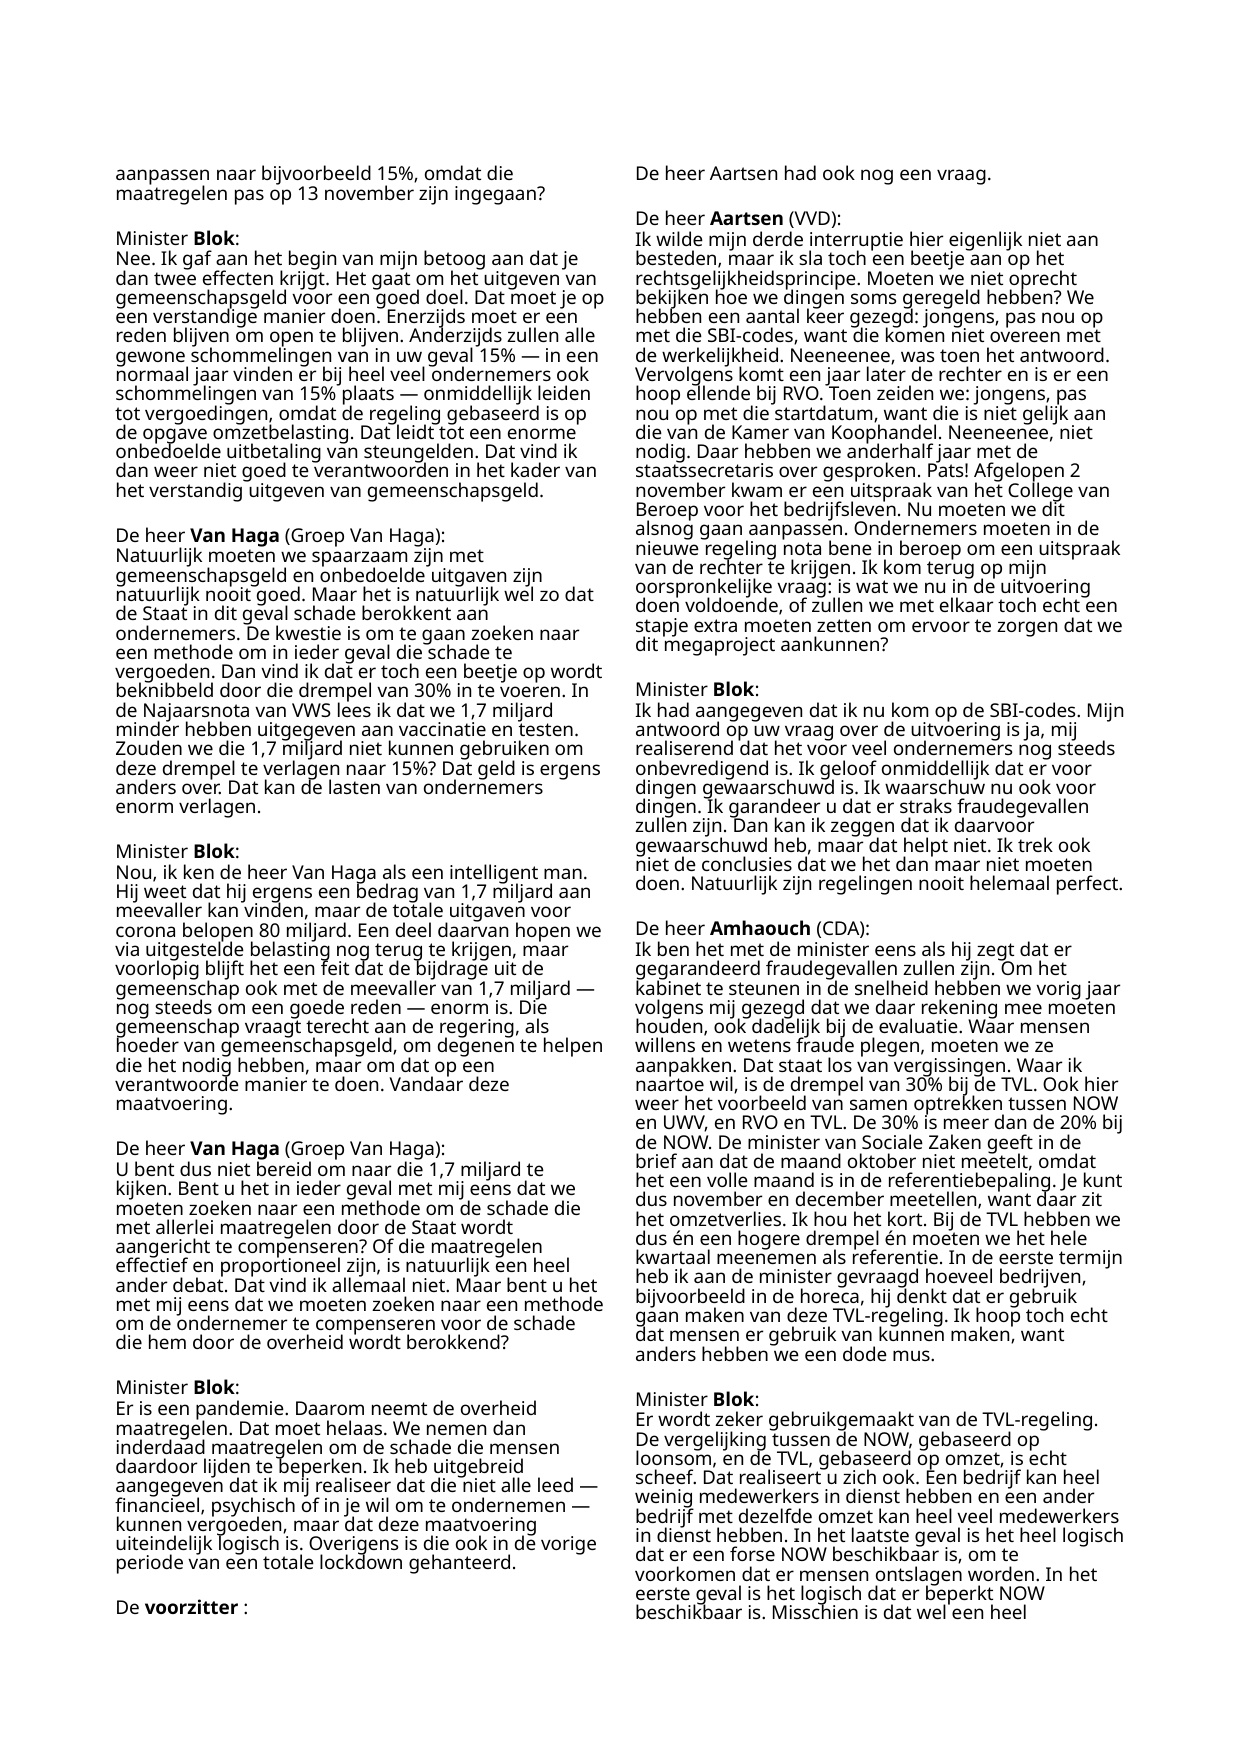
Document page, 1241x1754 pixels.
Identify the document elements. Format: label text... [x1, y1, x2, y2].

text Nee. Ik gaf aan het begin van mijn betoog aan dat je dan twee effecten krijgt. Het gaat om het uitgeven van gemeenschapsgeld voor een goed doel. Dat moet je op een verstandige manier doen. Enerzijds moet er een reden blijven om open te blijven. Anderzijds zullen alle gewone schommelingen van in uw geval 15% — in een normaal jaar vinden er bij heel veel ondernemers ook schommelingen van 15% plaats — onmiddellijk leiden tot vergoedingen, omdat de regeling gebaseerd is op de opgave omzetbelasting. Dat leidt tot een enorme onbedoelde uitbetaling van steungelden. Dat vind ik dan weer niet goed te verantwoorden in het kader van het verstandig uitgeven van gemeenschapsgeld. [115, 250, 605, 501]
text Minister Blok: [115, 838, 605, 864]
text Natuurlijk moeten we spaarzaam zijn met gemeenschapsgeld en onbedoelde uitgaven zijn natuurlijk nooit goed. Maar het is natuurlijk wel zo dat de Staat in dit geval schade berokkent aan ondernemers. De kwestie is om te gaan zoeken naar een methode om in ieder geval die schade te vergoeden. Dan vind ik dat er toch een beetje op wordt beknibbeld door die drempel van 30% in te voeren. In de Najaarsnota van VWS lees ik dat we 1,7 miljard minder hebben uitgegeven aan vaccinatie en testen. Zouden we die 1,7 miljard niet kunnen gebruiken om deze drempel te verlagen naar 15%? Dat geld is ergens anders over. Dat kan de lasten van ondernemers enorm verlagen. [115, 547, 605, 817]
text De heer Aartsen (VVD): [635, 205, 1125, 231]
text Ik ben het met de minister eens als hij zegt dat er gegarandeerd fraudegevallen zullen zijn. Om het kabinet te steunen in de snelheid hebben we vorig jaar volgens mij gezegd dat we daar rekening mee moeten houden, ook dadelijk bij de evaluatie. Waar mensen willens en wetens fraude plegen, moeten we ze aanpakken. Dat staat los van vergissingen. Waar ik naartoe wil, is de drempel van 30% bij de TVL. Ook hier weer het voorbeeld van samen optrekken tussen NOW en UWV, en RVO en TVL. De 30% is meer dan de 20% bij de NOW. De minister van Sociale Zaken geeft in de brief aan dat de maand oktober niet meetelt, omdat het een volle maand is in de referentiebepaling. Je kunt dus november en december meetellen, want daar zit het omzetverlies. Ik hou het kort. Bij de TVL hebben we dus én een hogere drempel én moeten we het hele kwartaal meenemen als referentie. In de eerste termijn heb ik aan de minister gevraagd hoeveel bedrijven, bijvoorbeeld in de horeca, hij denkt dat er gebruik gaan maken van deze TVL-regeling. Ik hoop toch echt dat mensen er gebruik van kunnen maken, want anders hebben we een dode mus. [635, 941, 1125, 1365]
text Minister Blok: [635, 676, 1125, 702]
text Nou, ik ken de heer Van Haga als een intelligent man. Hij weet dat hij ergens een bedrag van 1,7 miljard aan meevaller kan vinden, maar de totale uitgaven voor corona belopen 80 miljard. Een deel daarvan hopen we via uitgestelde belasting nog terug te krijgen, maar voorlopig blijft het een feit dat de bijdrage uit de gemeenschap ook met de meevaller van 1,7 miljard — nog steeds om een goede reden — enorm is. Die gemeenschap vraagt terecht aan de regering, als hoeder van gemeenschapsgeld, om degenen te helpen die het nodig hebben, maar om dat op een verantwoorde manier te doen. Vandaar deze maatvoering. [115, 864, 605, 1114]
text Minister Blok: [115, 225, 605, 250]
text Er is een pandemie. Daarom neemt de overheid maatregelen. Dat moet helaas. We nemen dan inderdaad maatregelen om de schade die mensen daardoor lijden te beperken. Ik heb uitgebreid aangegeven dat ik mij realiseer dat die niet alle leed — financieel, psychisch of in je wil om te ondernemen — kunnen vergoeden, maar dat deze maatvoering uiteindelijk logisch is. Overigens is die ook in de vorige periode van een totale lockdown gehanteerd. [115, 1400, 605, 1574]
text De heer Amhaouch (CDA): [635, 915, 1125, 941]
text De voorzitter : [115, 1594, 605, 1620]
text Minister Blok: [635, 1386, 1125, 1411]
text De heer Van Haga (Groep Van Haga): [115, 522, 605, 547]
text Ik wilde mijn derde interruptie hier eigenlijk niet aan besteden, maar ik sla toch een beetje aan op het rechtsgelijkheidsprincipe. Moeten we niet oprecht bekijken hoe we dingen soms geregeld hebben? We hebben een aantal keer gezegd: jongens, pas nou op met die SBI-codes, want die komen niet overeen met de werkelijkheid. Neeneenee, was toen het antwoord. Vervolgens komt een jaar later de rechter en is er een hoop ellende bij RVO. Toen zeiden we: jongens, pas nou op met die startdatum, want die is niet gelijk aan die van de Kamer van Koophandel. Neeneenee, niet nodig. Daar hebben we anderhalf jaar met de staatssecretaris over gesproken. Pats! Afgelopen 2 november kwam er een uitspraak van het College van Beroep voor het bedrijfsleven. Nu moeten we dit alsnog gaan aanpassen. Ondernemers moeten in de nieuwe regeling nota bene in beroep om een uitspraak van de rechter te krijgen. Ik kom terug op mijn oorspronkelijke vraag: is wat we nu in de uitvoering doen voldoende, of zullen we met elkaar toch echt een stapje extra moeten zetten om ervoor te zorgen dat we dit megaproject aankunnen? [635, 231, 1125, 655]
text aanpassen naar bijvoorbeeld 15%, omdat die maatregelen pas op 13 november zijn ingegaan? [115, 165, 605, 204]
text U bent dus niet bereid om naar die 1,7 miljard te kijken. Bent u het in ieder geval met mij eens dat we moeten zoeken naar een methode om de schade die met allerlei maatregelen door de Staat wordt aangericht te compenseren? Of die maatregelen effectief en proportioneel zijn, is natuurlijk een heel ander debat. Dat vind ik allemaal niet. Maar bent u het met mij eens dat we moeten zoeken naar een methode om de ondernemer te compenseren voor de schade die hem door de overheid wordt berokkend? [115, 1161, 605, 1354]
text De heer Aartsen had ook nog een vraag. [635, 165, 1125, 184]
text Er wordt zeker gebruikgemaakt van de TVL-regeling. De vergelijking tussen de NOW, gebaseerd op loonsom, en de TVL, gebaseerd op omzet, is echt scheef. Dat realiseert u zich ook. Een bedrijf kan heel weinig medewerkers in dienst hebben en een ander bedrijf met dezelfde omzet kan heel veel medewerkers in dienst hebben. In het laatste geval is het heel logisch dat er een forse NOW beschikbaar is, om te voorkomen dat er mensen ontslagen worden. In het eerste geval is het logisch dat er beperkt NOW beschikbaar is. Misschien is dat wel een heel [635, 1411, 1125, 1623]
text De heer Van Haga (Groep Van Haga): [115, 1135, 605, 1161]
text Minister Blok: [115, 1374, 605, 1400]
text Ik had aangegeven dat ik nu kom op de SBI-codes. Mijn antwoord op uw vraag over de uitvoering is ja, mij realiserend dat het voor veel ondernemers nog steeds onbevredigend is. Ik geloof onmiddellijk dat er voor dingen gewaarschuwd is. Ik waarschuw nu ook voor dingen. Ik garandeer u dat er straks fraudegevallen zullen zijn. Dan kan ik zeggen dat ik daarvoor gewaarschuwd heb, maar dat helpt niet. Ik trek ook niet de conclusies dat we het dan maar niet moeten doen. Natuurlijk zijn regelingen nooit helemaal perfect. [635, 702, 1125, 894]
